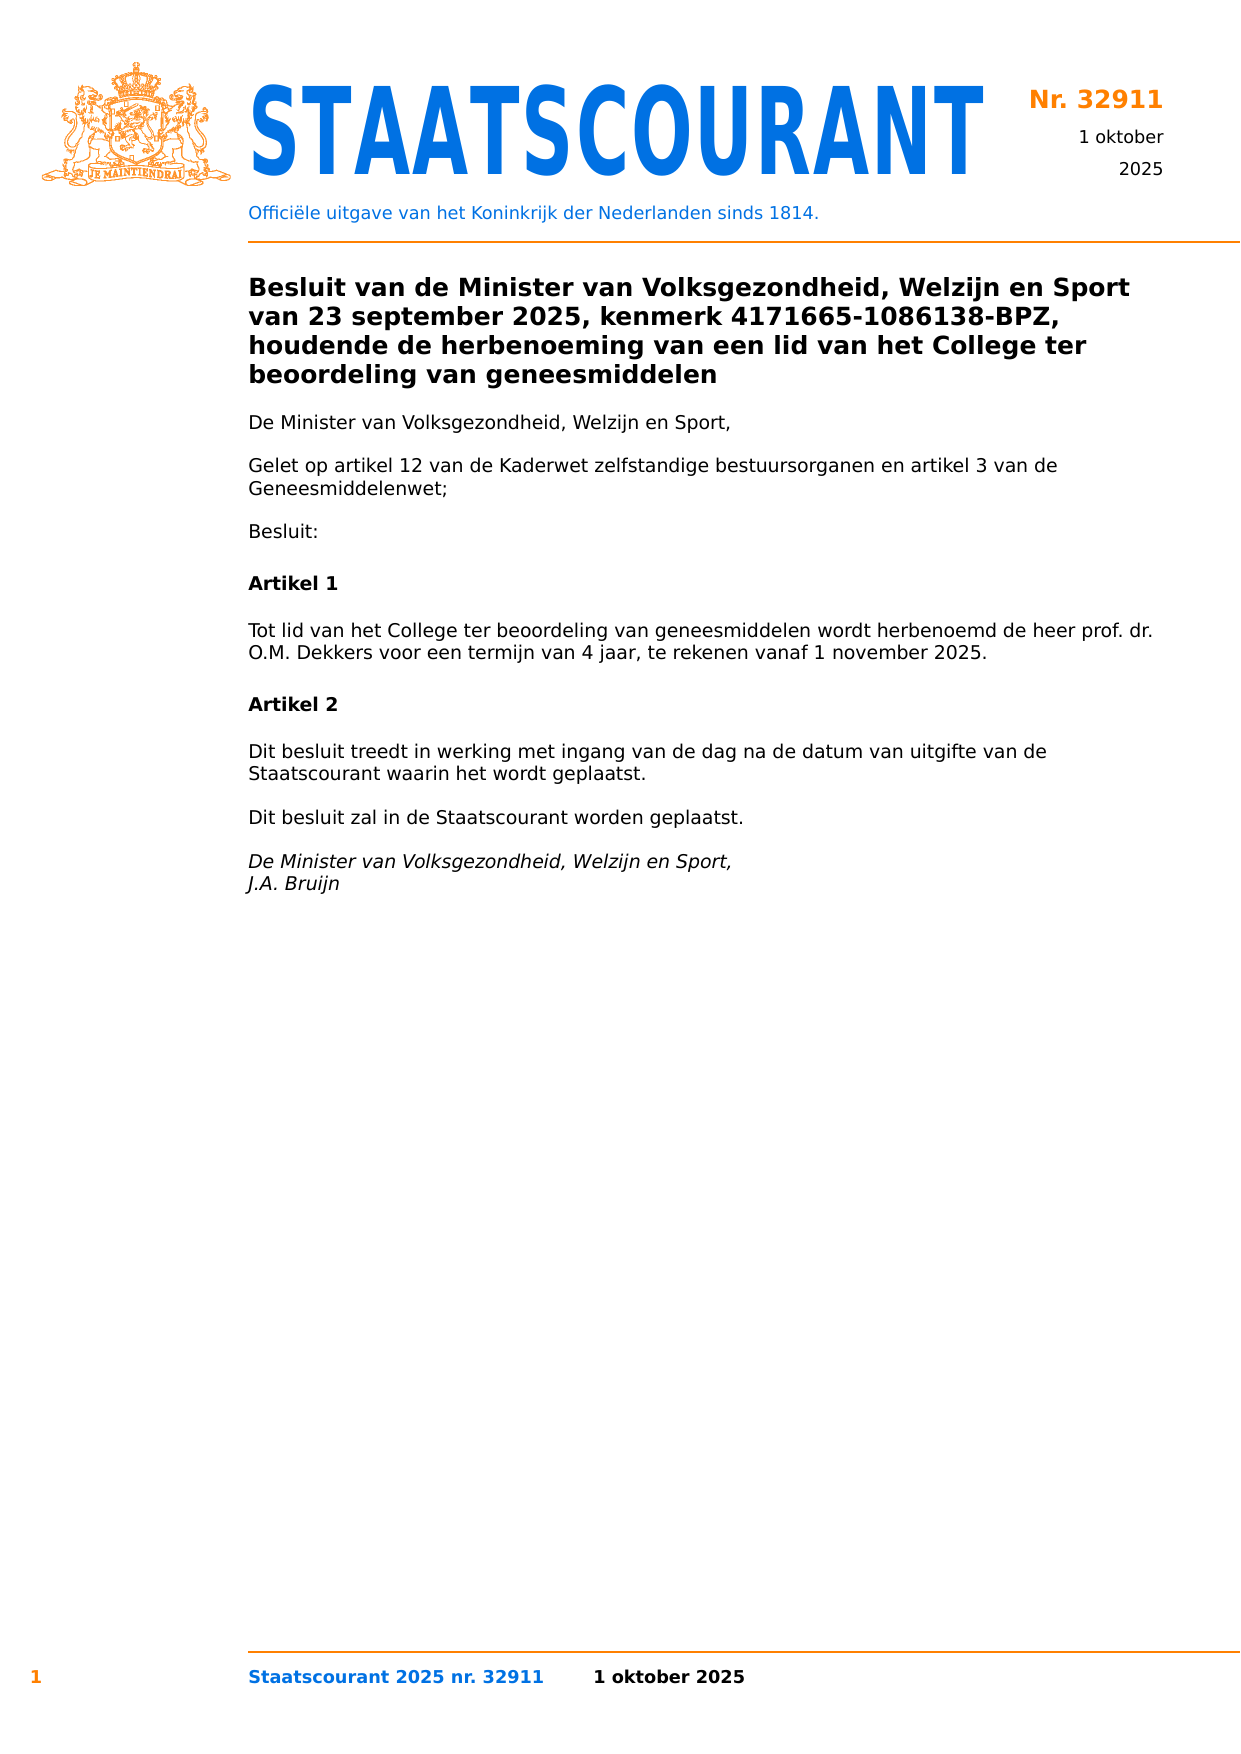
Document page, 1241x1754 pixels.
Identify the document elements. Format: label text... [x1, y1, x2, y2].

table_header Nr. 32911 [998, 62, 1240, 121]
subtitle Artikel 2 [248, 694, 1163, 716]
table_cell Officiële uitgave van het Koninkrijk der Nederlanden sinds 1814. [248, 203, 1240, 241]
text Besluit: [248, 521, 1163, 543]
text Tot lid van het College ter beoordeling van geneesmiddelen wordt herbenoemd de heer prof. dr. O.M. Dekkers voor een termijn van 4 jaar, te rekenen vanaf 1 november 2025. [248, 620, 1163, 664]
table_header STAATSCOURANT [248, 62, 998, 203]
subtitle Artikel 1 [248, 573, 1163, 595]
text Dit besluit zal in de Staatscourant worden geplaatst. [248, 807, 1163, 829]
text De Minister van Volksgezondheid, Welzijn en Sport, J.A. Bruijn [248, 851, 1163, 895]
table_header [25, 62, 248, 241]
table_cell 2025 [998, 153, 1240, 203]
text Dit besluit treedt in werking met ingang van de dag na de datum van uitgifte van de Staatscourant waarin het wordt geplaatst. [248, 741, 1163, 785]
text De Minister van Volksgezondheid, Welzijn en Sport, [248, 412, 1163, 433]
picture [41, 62, 231, 186]
subtitle Besluit van de Minister van Volksgezondheid, Welzijn en Sport van 23 september 2025, kenmerk 4171665-1086138-BPZ, houdende de herbenoeming van een lid van het College ter beoordeling van geneesmiddelen [248, 273, 1163, 390]
text Gelet op artikel 12 van de Kaderwet zelfstandige bestuursorganen en artikel 3 van de Geneesmiddelenwet; [248, 455, 1163, 499]
table_cell 1 oktober [998, 121, 1240, 153]
